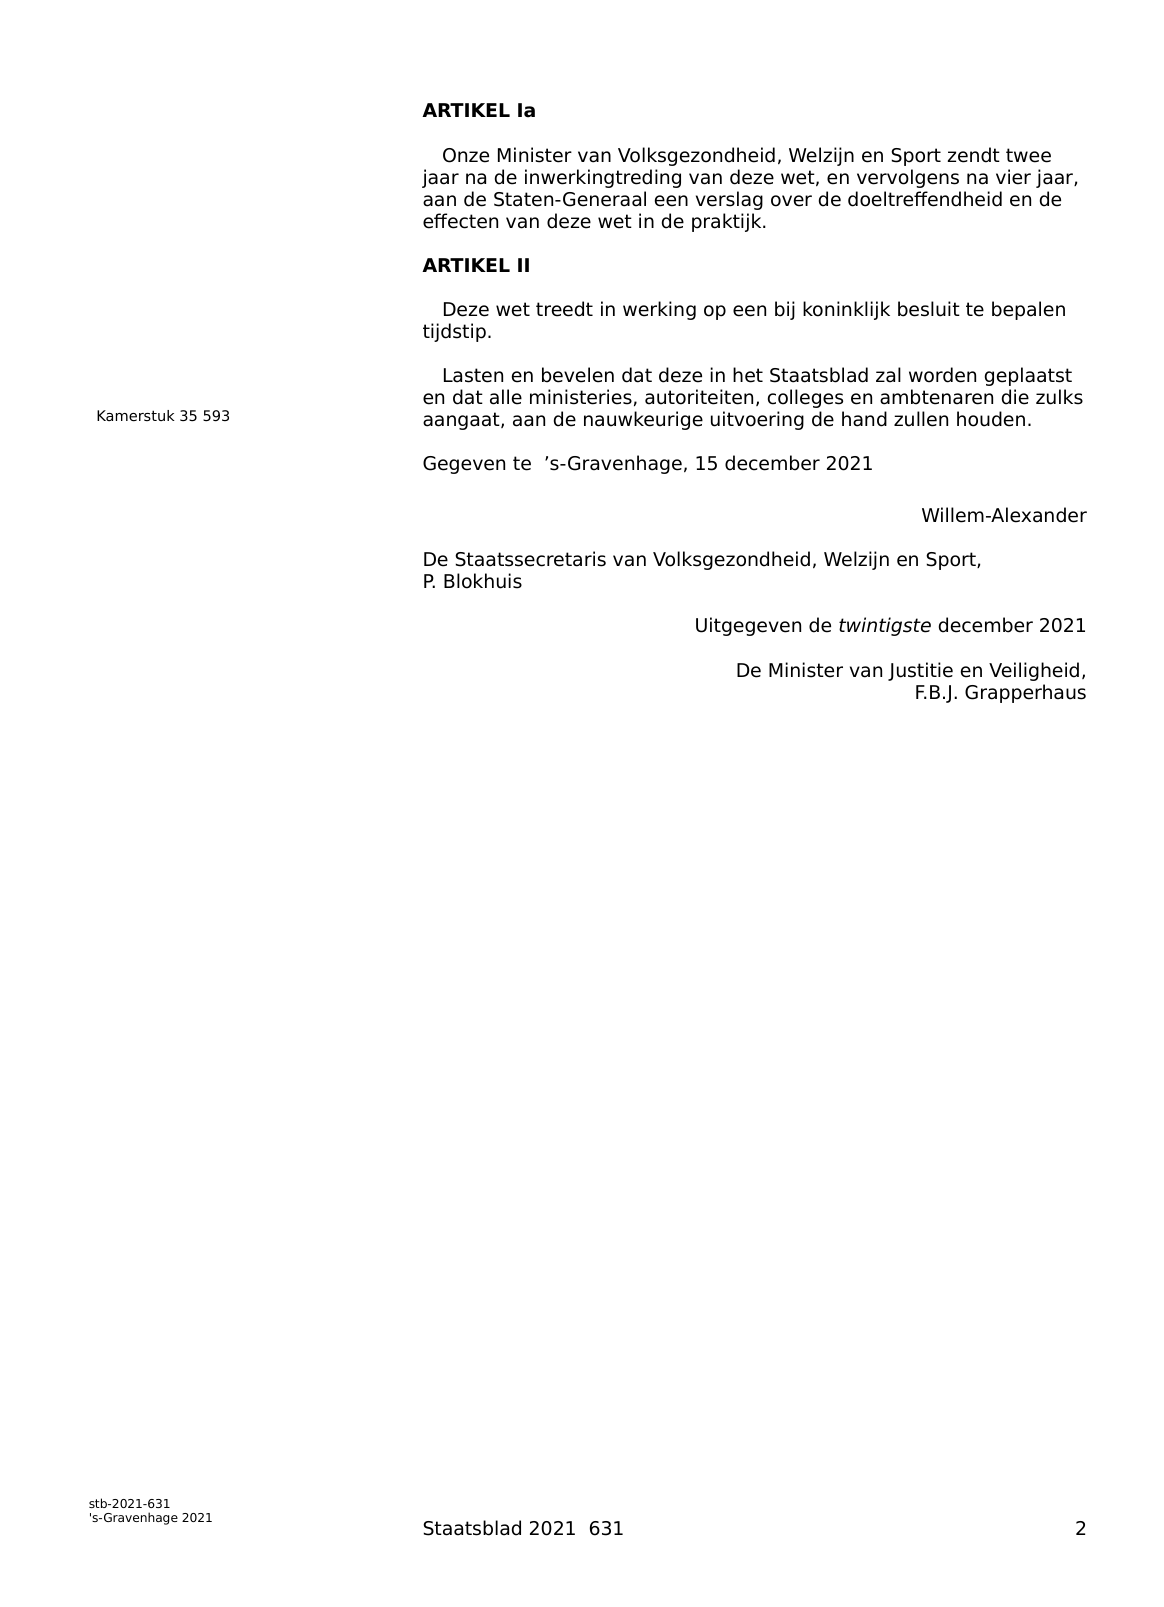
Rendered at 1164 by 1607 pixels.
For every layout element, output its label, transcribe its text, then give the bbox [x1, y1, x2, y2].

text stb-2021-631 [88, 1497, 323, 1511]
text Kamerstuk 35 593 [77, 408, 396, 425]
text Willem-Alexander [422, 505, 1087, 527]
text Onze Minister van Volksgezondheid, Welzijn en Sport zendt twee jaar na de inwerkingtreding van deze wet, en vervolgens na vier jaar, aan de Staten-Generaal een verslag over de doeltreffendheid en de effecten van deze wet in de praktijk. [422, 144, 1087, 232]
text Lasten en bevelen dat deze in het Staatsblad zal worden geplaatst en dat alle ministeries, autoriteiten, colleges en ambtenaren die zulks aangaat, aan de nauwkeurige uitvoering de hand zullen houden. [422, 365, 1087, 431]
text Uitgegeven de twintigste december 2021 [422, 615, 1087, 637]
text De Minister van Justitie en Veiligheid, F.B.J. Grapperhaus [422, 659, 1087, 703]
subtitle ARTIKEL Ia [422, 100, 1087, 122]
text Gegeven te ’s-Gravenhage, 15 december 2021 [422, 453, 1087, 475]
text De Staatssecretaris van Volksgezondheid, Welzijn en Sport, P. Blokhuis [422, 549, 1087, 593]
text Deze wet treedt in werking op een bij koninklijk besluit te bepalen tijdstip. [422, 299, 1087, 343]
subtitle ARTIKEL II [422, 255, 1087, 277]
text 's-Gravenhage 2021 [88, 1511, 323, 1525]
